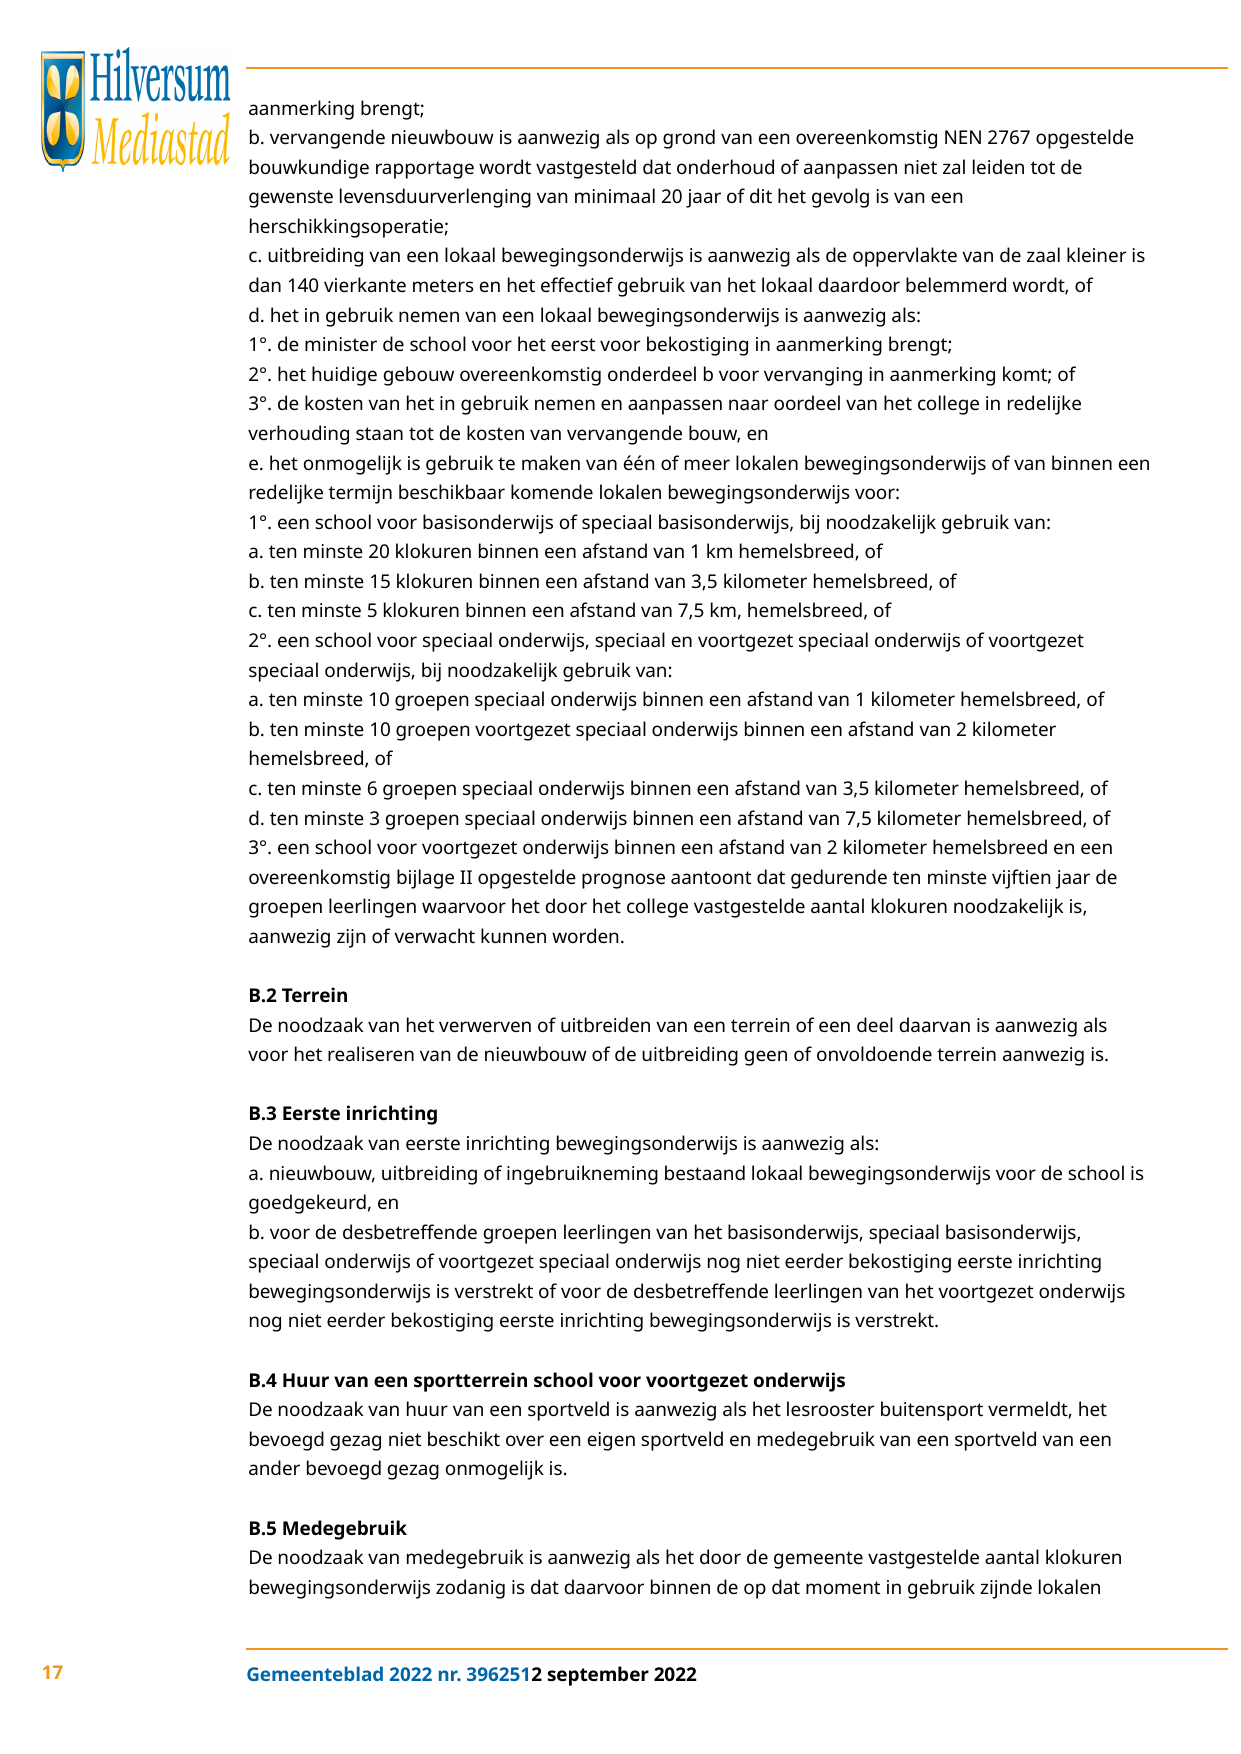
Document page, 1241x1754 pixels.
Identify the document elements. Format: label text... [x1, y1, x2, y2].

text 2°. het huidige gebouw overeenkomstig onderdeel b voor vervanging in aanmerking komt; of [248, 361, 1152, 387]
text e. het onmogelijk is gebruik te maken van één of meer lokalen bewegingsonderwijs of van binnen een redelijke termijn beschikbaar komende lokalen bewegingsonderwijs voor: [248, 450, 1152, 505]
text B.2 Terrein [248, 982, 1152, 1008]
text a. ten minste 20 klokuren binnen een afstand van 1 km hemelsbreed, of [248, 538, 1152, 564]
text d. het in gebruik nemen van een lokaal bewegingsonderwijs is aanwezig als: [248, 302, 1152, 328]
text aanmerking brengt; [248, 95, 1152, 121]
picture [41, 47, 231, 172]
text c. uitbreiding van een lokaal bewegingsonderwijs is aanwezig als de oppervlakte van de zaal kleiner is dan 140 vierkante meters en het effectief gebruik van het lokaal daardoor belemmerd wordt, of [248, 243, 1152, 298]
text De noodzaak van eerste inrichting bewegingsonderwijs is aanwezig als: [248, 1130, 1152, 1156]
text De noodzaak van medegebruik is aanwezig als het door de gemeente vastgestelde aantal klokuren bewegingsonderwijs zodanig is dat daarvoor binnen de op dat moment in gebruik zijnde lokalen [248, 1544, 1152, 1600]
text b. voor de desbetreffende groepen leerlingen van het basisonderwijs, speciaal basisonderwijs, speciaal onderwijs of voortgezet speciaal onderwijs nog niet eerder bekostiging eerste inrichting bewegingsonderwijs is verstrekt of voor de desbetreffende leerlingen van het voortgezet onderwijs nog niet eerder bekostiging eerste inrichting bewegingsonderwijs is verstrekt. [248, 1219, 1152, 1333]
text 2°. een school voor speciaal onderwijs, speciaal en voortgezet speciaal onderwijs of voortgezet speciaal onderwijs, bij noodzakelijk gebruik van: [248, 627, 1152, 683]
text a. nieuwbouw, uitbreiding of ingebruikneming bestaand lokaal bewegingsonderwijs voor de school is goedgekeurd, en [248, 1160, 1152, 1215]
text 1°. een school voor basisonderwijs of speciaal basisonderwijs, bij noodzakelijk gebruik van: [248, 509, 1152, 535]
text 3°. een school voor voortgezet onderwijs binnen een afstand van 2 kilometer hemelsbreed en een overeenkomstig bijlage II opgestelde prognose aantoont dat gedurende ten minste vijftien jaar de groepen leerlingen waarvoor het door het college vastgestelde aantal klokuren noodzakelijk is, aanwezig zijn of verwacht kunnen worden. [248, 834, 1152, 949]
text c. ten minste 5 klokuren binnen een afstand van 7,5 km, hemelsbreed, of [248, 598, 1152, 623]
text B.3 Eerste inrichting [248, 1101, 1152, 1126]
text b. ten minste 10 groepen voortgezet speciaal onderwijs binnen een afstand van 2 kilometer hemelsbreed, of [248, 716, 1152, 771]
text 3°. de kosten van het in gebruik nemen en aanpassen naar oordeel van het college in redelijke verhouding staan tot de kosten van vervangende bouw, en [248, 391, 1152, 446]
text De noodzaak van het verwerven of uitbreiden van een terrein of een deel daarvan is aanwezig als voor het realiseren van de nieuwbouw of de uitbreiding geen of onvoldoende terrein aanwezig is. [248, 1012, 1152, 1067]
text 1°. de minister de school voor het eerst voor bekostiging in aanmerking brengt; [248, 331, 1152, 357]
text a. ten minste 10 groepen speciaal onderwijs binnen een afstand van 1 kilometer hemelsbreed, of [248, 686, 1152, 712]
text b. ten minste 15 klokuren binnen een afstand van 3,5 kilometer hemelsbreed, of [248, 568, 1152, 594]
text B.5 Medegebruik [248, 1515, 1152, 1541]
text De noodzaak van huur van een sportveld is aanwezig als het lesrooster buitensport vermeldt, het bevoegd gezag niet beschikt over een eigen sportveld en medegebruik van een sportveld van een ander bevoegd gezag onmogelijk is. [248, 1396, 1152, 1481]
text b. vervangende nieuwbouw is aanwezig als op grond van een overeenkomstig NEN 2767 opgestelde bouwkundige rapportage wordt vastgesteld dat onderhoud of aanpassen niet zal leiden tot de gewenste levensduurverlenging van minimaal 20 jaar of dit het gevolg is van een herschikkingsoperatie; [248, 124, 1152, 239]
text d. ten minste 3 groepen speciaal onderwijs binnen een afstand van 7,5 kilometer hemelsbreed, of [248, 805, 1152, 831]
text c. ten minste 6 groepen speciaal onderwijs binnen een afstand van 3,5 kilometer hemelsbreed, of [248, 775, 1152, 801]
text B.4 Huur van een sportterrein school voor voortgezet onderwijs [248, 1367, 1152, 1393]
